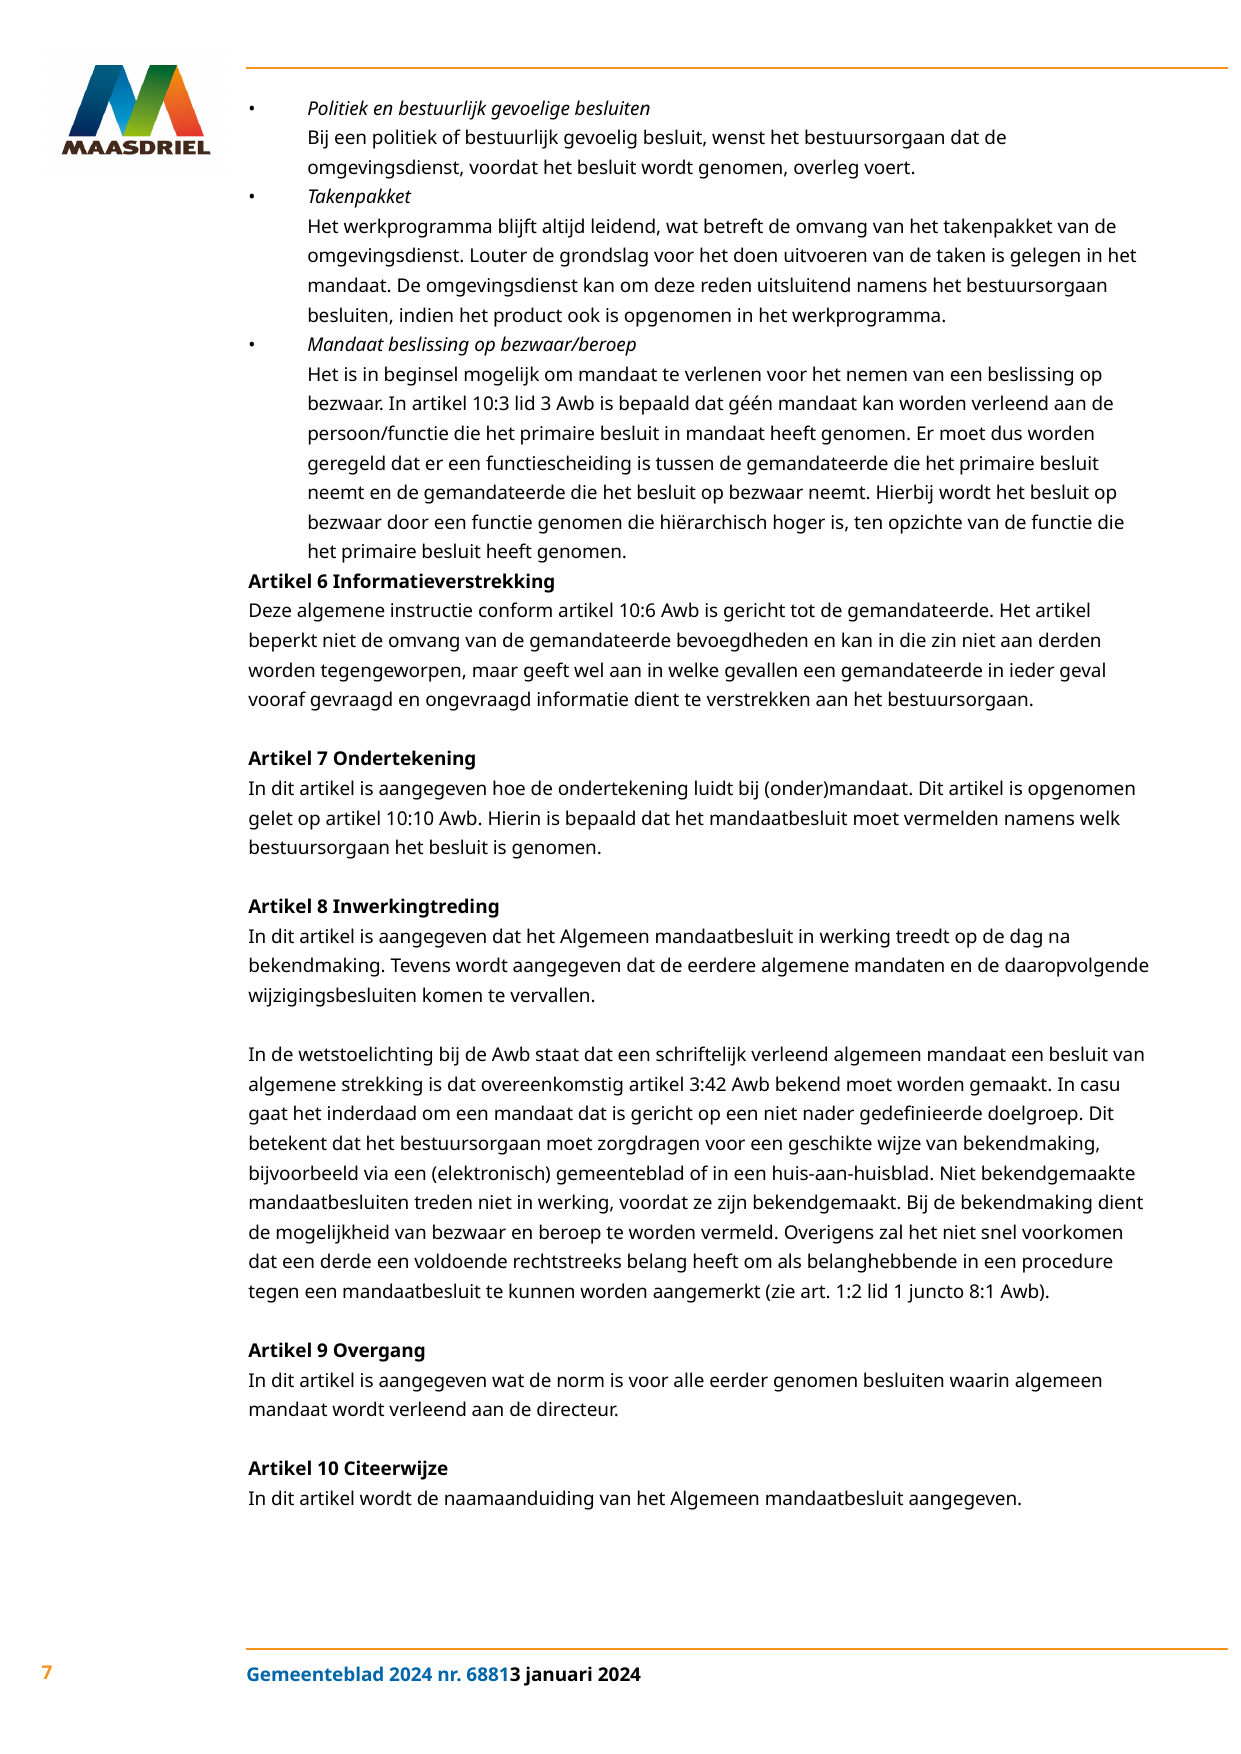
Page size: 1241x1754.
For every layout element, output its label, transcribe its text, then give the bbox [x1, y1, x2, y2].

text Artikel 7 Ondertekening [248, 746, 1152, 771]
text Artikel 6 Informatieverstrekking [248, 568, 1152, 594]
text In de wetstoelichting bij de Awb staat dat een schriftelijk verleend algemeen mandaat een besluit van algemene strekking is dat overeenkomstig artikel 3:42 Awb bekend moet worden gemaakt. In casu gaat het inderdaad om een mandaat dat is gericht op een niet nader gedefinieerde doelgroep. Dit betekent dat het bestuursorgaan moet zorgdragen voor een geschikte wijze van bekendmaking, bijvoorbeeld via een (elektronisch) gemeenteblad of in een huis-aan-huisblad. Niet bekendgemaakte mandaatbesluiten treden niet in werking, voordat ze zijn bekendgemaakt. Bij de bekendmaking dient de mogelijkheid van bezwaar en beroep te worden vermeld. Overigens zal het niet snel voorkomen dat een derde een voldoende rechtstreeks belang heeft om als belanghebbende in een procedure tegen een mandaatbesluit te kunnen worden aangemerkt (zie art. 1:2 lid 1 juncto 8:1 Awb). [248, 1041, 1152, 1304]
list Politiek en bestuurlijk gevoelige besluiten [248, 95, 1152, 121]
list Het is in beginsel mogelijk om mandaat te verlenen voor het nemen van een beslissing op bezwaar. In artikel 10:3 lid 3 Awb is bepaald dat géén mandaat kan worden verleend aan de persoon/functie die het primaire besluit in mandaat heeft genomen. Er moet dus worden geregeld dat er een functiescheiding is tussen de gemandateerde die het primaire besluit neemt en de gemandateerde die het besluit op bezwaar neemt. Hierbij wordt het besluit op bezwaar door een functie genomen die hiërarchisch hoger is, ten opzichte van de functie die het primaire besluit heeft genomen. [248, 361, 1152, 564]
text Artikel 10 Citeerwijze [248, 1456, 1152, 1481]
text Deze algemene instructie conform artikel 10:6 Awb is gericht tot de gemandateerde. Het artikel beperkt niet de omvang van de gemandateerde bevoegdheden en kan in die zin niet aan derden worden tegengeworpen, maar geeft wel aan in welke gevallen een gemandateerde in ieder geval vooraf gevraagd en ongevraagd informatie dient te verstrekken aan het bestuursorgaan. [248, 598, 1152, 712]
list Het werkprogramma blijft altijd leidend, wat betreft de omvang van het takenpakket van de omgevingsdienst. Louter de grondslag voor het doen uitvoeren van de taken is gelegen in het mandaat. De omgevingsdienst kan om deze reden uitsluitend namens het bestuursorgaan besluiten, indien het product ook is opgenomen in het werkprogramma. [248, 213, 1152, 328]
text In dit artikel is aangegeven dat het Algemeen mandaatbesluit in werking treedt op de dag na bekendmaking. Tevens wordt aangegeven dat de eerdere algemene mandaten en de daaropvolgende wijzigingsbesluiten komen te vervallen. [248, 923, 1152, 1008]
text In dit artikel is aangegeven wat de norm is voor alle eerder genomen besluiten waarin algemeen mandaat wordt verleend aan de directeur. [248, 1367, 1152, 1422]
picture [41, 47, 231, 172]
text In dit artikel wordt de naamaanduiding van het Algemeen mandaatbesluit aangegeven. [248, 1485, 1152, 1511]
text Artikel 8 Inwerkingtreding [248, 893, 1152, 919]
text In dit artikel is aangegeven hoe de ondertekening luidt bij (onder)mandaat. Dit artikel is opgenomen gelet op artikel 10:10 Awb. Hierin is bepaald dat het mandaatbesluit moet vermelden namens welk bestuursorgaan het besluit is genomen. [248, 775, 1152, 860]
list Takenpakket [248, 183, 1152, 209]
list Mandaat beslissing op bezwaar/beroep [248, 331, 1152, 357]
text Artikel 9 Overgang [248, 1337, 1152, 1363]
list Bij een politiek of bestuurlijk gevoelig besluit, wenst het bestuursorgaan dat de omgevingsdienst, voordat het besluit wordt genomen, overleg voert. [248, 124, 1152, 180]
